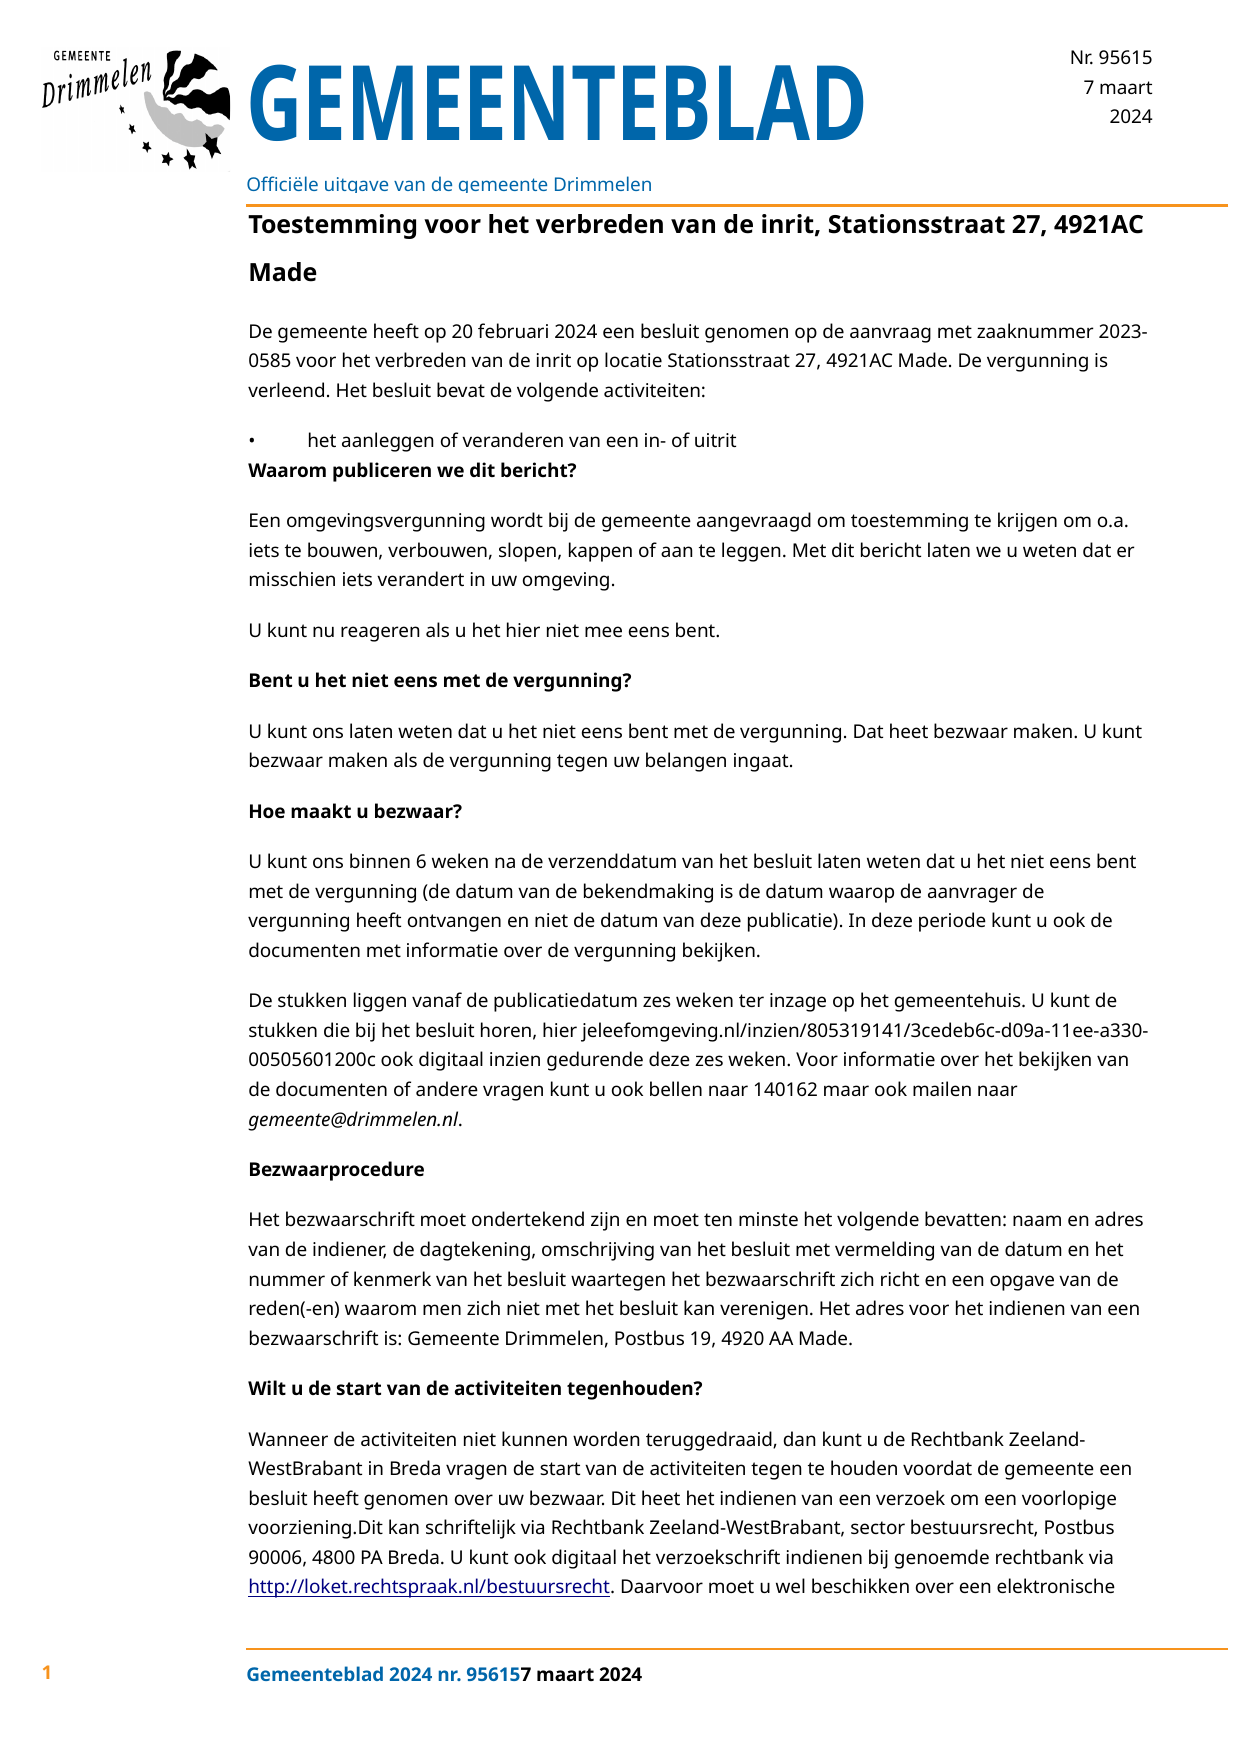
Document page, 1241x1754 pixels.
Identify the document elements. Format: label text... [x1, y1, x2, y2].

text Bent u het niet eens met de vergunning? [248, 667, 1152, 693]
text De stukken liggen vanaf de publicatiedatum zes weken ter inzage op het gemeentehuis. U kunt de stukken die bij het besluit horen, hier jeleefomgeving.nl/inzien/805319141/3cedeb6c-d09a-11ee-a330-00505601200c ook digitaal inzien gedurende deze zes weken. Voor informatie over het bekijken van de documenten of andere vragen kunt u ook bellen naar 140162 maar ook mailen naar gemeente@drimmelen.nl. [248, 987, 1152, 1132]
text U kunt nu reageren als u het hier niet mee eens bent. [248, 617, 1152, 643]
text Een omgevingsvergunning wordt bij de gemeente aangevraagd om toestemming te krijgen om o.a. iets te bouwen, verbouwen, slopen, kappen of aan te leggen. Met dit bericht laten we u weten dat er misschien iets verandert in uw omgeving. [248, 507, 1152, 592]
text Toestemming voor het verbreden van de inrit, Stationsstraat 27, 4921AC Made [248, 207, 1152, 288]
text Het bezwaarschrift moet ondertekend zijn en moet ten minste het volgende bevatten: naam en adres van de indiener, de dagtekening, omschrijving van het besluit met vermelding van de datum en het nummer of kenmerk van het besluit waartegen het bezwaarschrift zich richt en een opgave van de reden(-en) waarom men zich niet met het besluit kan verenigen. Het adres voor het indienen van een bezwaarschrift is: Gemeente Drimmelen, Postbus 19, 4920 AA Made. [248, 1207, 1152, 1351]
text Waarom publiceren we dit bericht? [248, 457, 1152, 483]
text U kunt ons laten weten dat u het niet eens bent met de vergunning. Dat heet bezwaar maken. U kunt bezwaar maken als de vergunning tegen uw belangen ingaat. [248, 718, 1152, 773]
text Wanneer de activiteiten niet kunnen worden teruggedraaid, dan kunt u de Rechtbank Zeeland-WestBrabant in Breda vragen de start van de activiteiten tegen te houden voordat de gemeente een besluit heeft genomen over uw bezwaar. Dit heet het indienen van een verzoek om een voorlopige voorziening.Dit kan schriftelijk via Rechtbank Zeeland-WestBrabant, sector bestuursrecht, Postbus 90006, 4800 PA Breda. U kunt ook digitaal het verzoekschrift indienen bij genoemde rechtbank via http://loket.rechtspraak.nl/bestuursrecht. Daarvoor moet u wel beschikken over een elektronische [248, 1426, 1152, 1599]
picture [41, 47, 231, 172]
list het aanleggen of veranderen van een in- of uitrit [248, 427, 1152, 453]
text De gemeente heeft op 20 februari 2024 een besluit genomen op de aanvraag met zaaknummer 2023-0585 voor het verbreden van de inrit op locatie Stationsstraat 27, 4921AC Made. De vergunning is verleend. Het besluit bevat de volgende activiteiten: [248, 318, 1152, 403]
text Wilt u de start van de activiteiten tegenhouden? [248, 1375, 1152, 1401]
text U kunt ons binnen 6 weken na de verzenddatum van het besluit laten weten dat u het niet eens bent met de vergunning (de datum van de bekendmaking is de datum waarop de aanvrager de vergunning heeft ontvangen en niet de datum van deze publicatie). In deze periode kunt u ook de documenten met informatie over de vergunning bekijken. [248, 848, 1152, 963]
text Bezwaarprocedure [248, 1156, 1152, 1182]
text Hoe maakt u bezwaar? [248, 798, 1152, 824]
